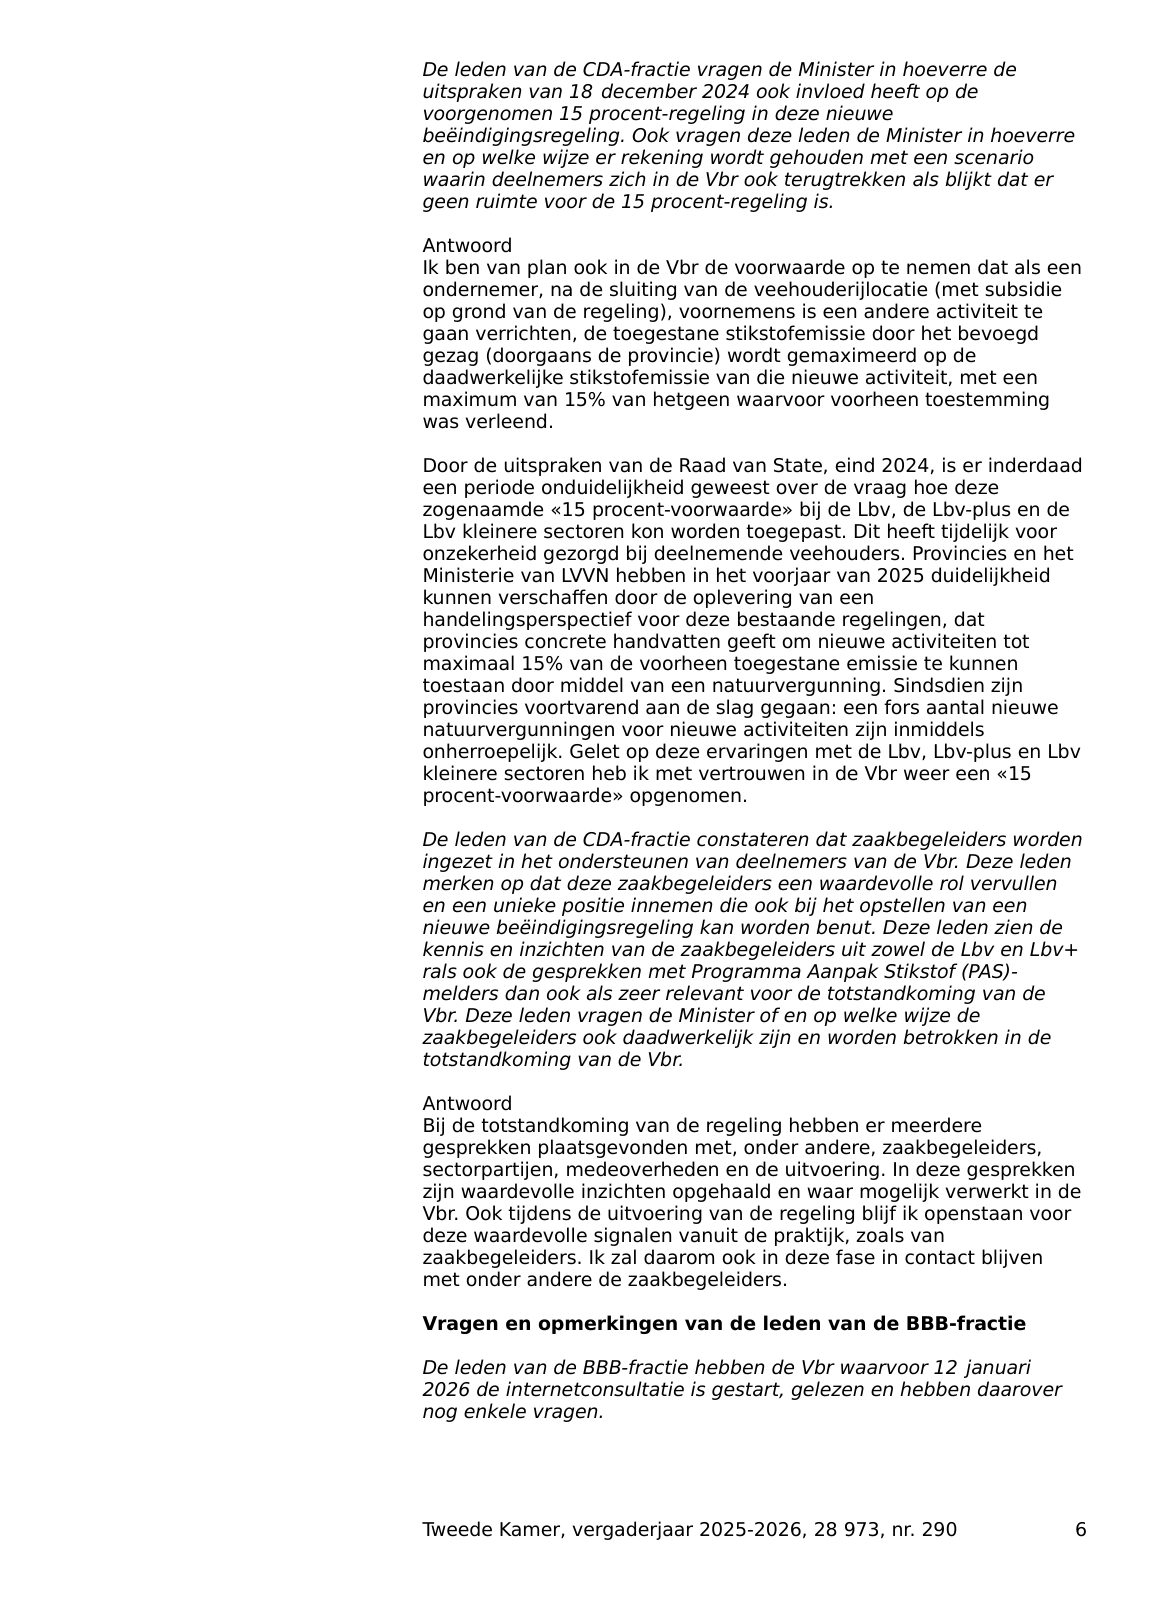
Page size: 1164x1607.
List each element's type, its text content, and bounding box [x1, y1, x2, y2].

text Antwoord [422, 1093, 1087, 1115]
text Door de uitspraken van de Raad van State, eind 2024, is er inderdaad een periode onduidelijkheid geweest over de vraag hoe deze zogenaamde «15 procent-voorwaarde» bij de Lbv, de Lbv-plus en de Lbv kleinere sectoren kon worden toegepast. Dit heeft tijdelijk voor onzekerheid gezorgd bij deelnemende veehouders. Provincies en het Ministerie van LVVN hebben in het voorjaar van 2025 duidelijkheid kunnen verschaffen door de oplevering van een handelingsperspectief voor deze bestaande regelingen, dat provincies concrete handvatten geeft om nieuwe activiteiten tot maximaal 15% van de voorheen toegestane emissie te kunnen toestaan door middel van een natuurvergunning. Sindsdien zijn provincies voortvarend aan de slag gegaan: een fors aantal nieuwe natuurvergunningen voor nieuwe activiteiten zijn inmiddels onherroepelijk. Gelet op deze ervaringen met de Lbv, Lbv-plus en Lbv kleinere sectoren heb ik met vertrouwen in de Vbr weer een «15 procent-voorwaarde» opgenomen. [422, 455, 1087, 807]
subtitle Vragen en opmerkingen van de leden van de BBB-fractie [422, 1313, 1087, 1335]
text De leden van de CDA-fractie vragen de Minister in hoeverre de uitspraken van 18 december 2024 ook invloed heeft op de voorgenomen 15 procent-regeling in deze nieuwe beëindigingsregeling. Ook vragen deze leden de Minister in hoeverre en op welke wijze er rekening wordt gehouden met een scenario waarin deelnemers zich in de Vbr ook terugtrekken als blijkt dat er geen ruimte voor de 15 procent-regeling is. [422, 59, 1087, 213]
text Ik ben van plan ook in de Vbr de voorwaarde op te nemen dat als een ondernemer, na de sluiting van de veehouderijlocatie (met subsidie op grond van de regeling), voornemens is een andere activiteit te gaan verrichten, de toegestane stikstofemissie door het bevoegd gezag (doorgaans de provincie) wordt gemaximeerd op de daadwerkelijke stikstofemissie van die nieuwe activiteit, met een maximum van 15% van hetgeen waarvoor voorheen toestemming was verleend. [422, 257, 1087, 433]
text De leden van de BBB-fractie hebben de Vbr waarvoor 12 januari 2026 de internetconsultatie is gestart, gelezen en hebben daarover nog enkele vragen. [422, 1357, 1087, 1423]
text De leden van de CDA-fractie constateren dat zaakbegeleiders worden ingezet in het ondersteunen van deelnemers van de Vbr. Deze leden merken op dat deze zaakbegeleiders een waardevolle rol vervullen en een unieke positie innemen die ook bij het opstellen van een nieuwe beëindigingsregeling kan worden benut. Deze leden zien de kennis en inzichten van de zaakbegeleiders uit zowel de Lbv en Lbv+ rals ook de gesprekken met Programma Aanpak Stikstof (PAS)-melders dan ook als zeer relevant voor de totstandkoming van de Vbr. Deze leden vragen de Minister of en op welke wijze de zaakbegeleiders ook daadwerkelijk zijn en worden betrokken in de totstandkoming van de Vbr. [422, 829, 1087, 1071]
text Antwoord [422, 235, 1087, 257]
text Bij de totstandkoming van de regeling hebben er meerdere gesprekken plaatsgevonden met, onder andere, zaakbegeleiders, sectorpartijen, medeoverheden en de uitvoering. In deze gesprekken zijn waardevolle inzichten opgehaald en waar mogelijk verwerkt in de Vbr. Ook tijdens de uitvoering van de regeling blijf ik openstaan voor deze waardevolle signalen vanuit de praktijk, zoals van zaakbegeleiders. Ik zal daarom ook in deze fase in contact blijven met onder andere de zaakbegeleiders. [422, 1115, 1087, 1291]
